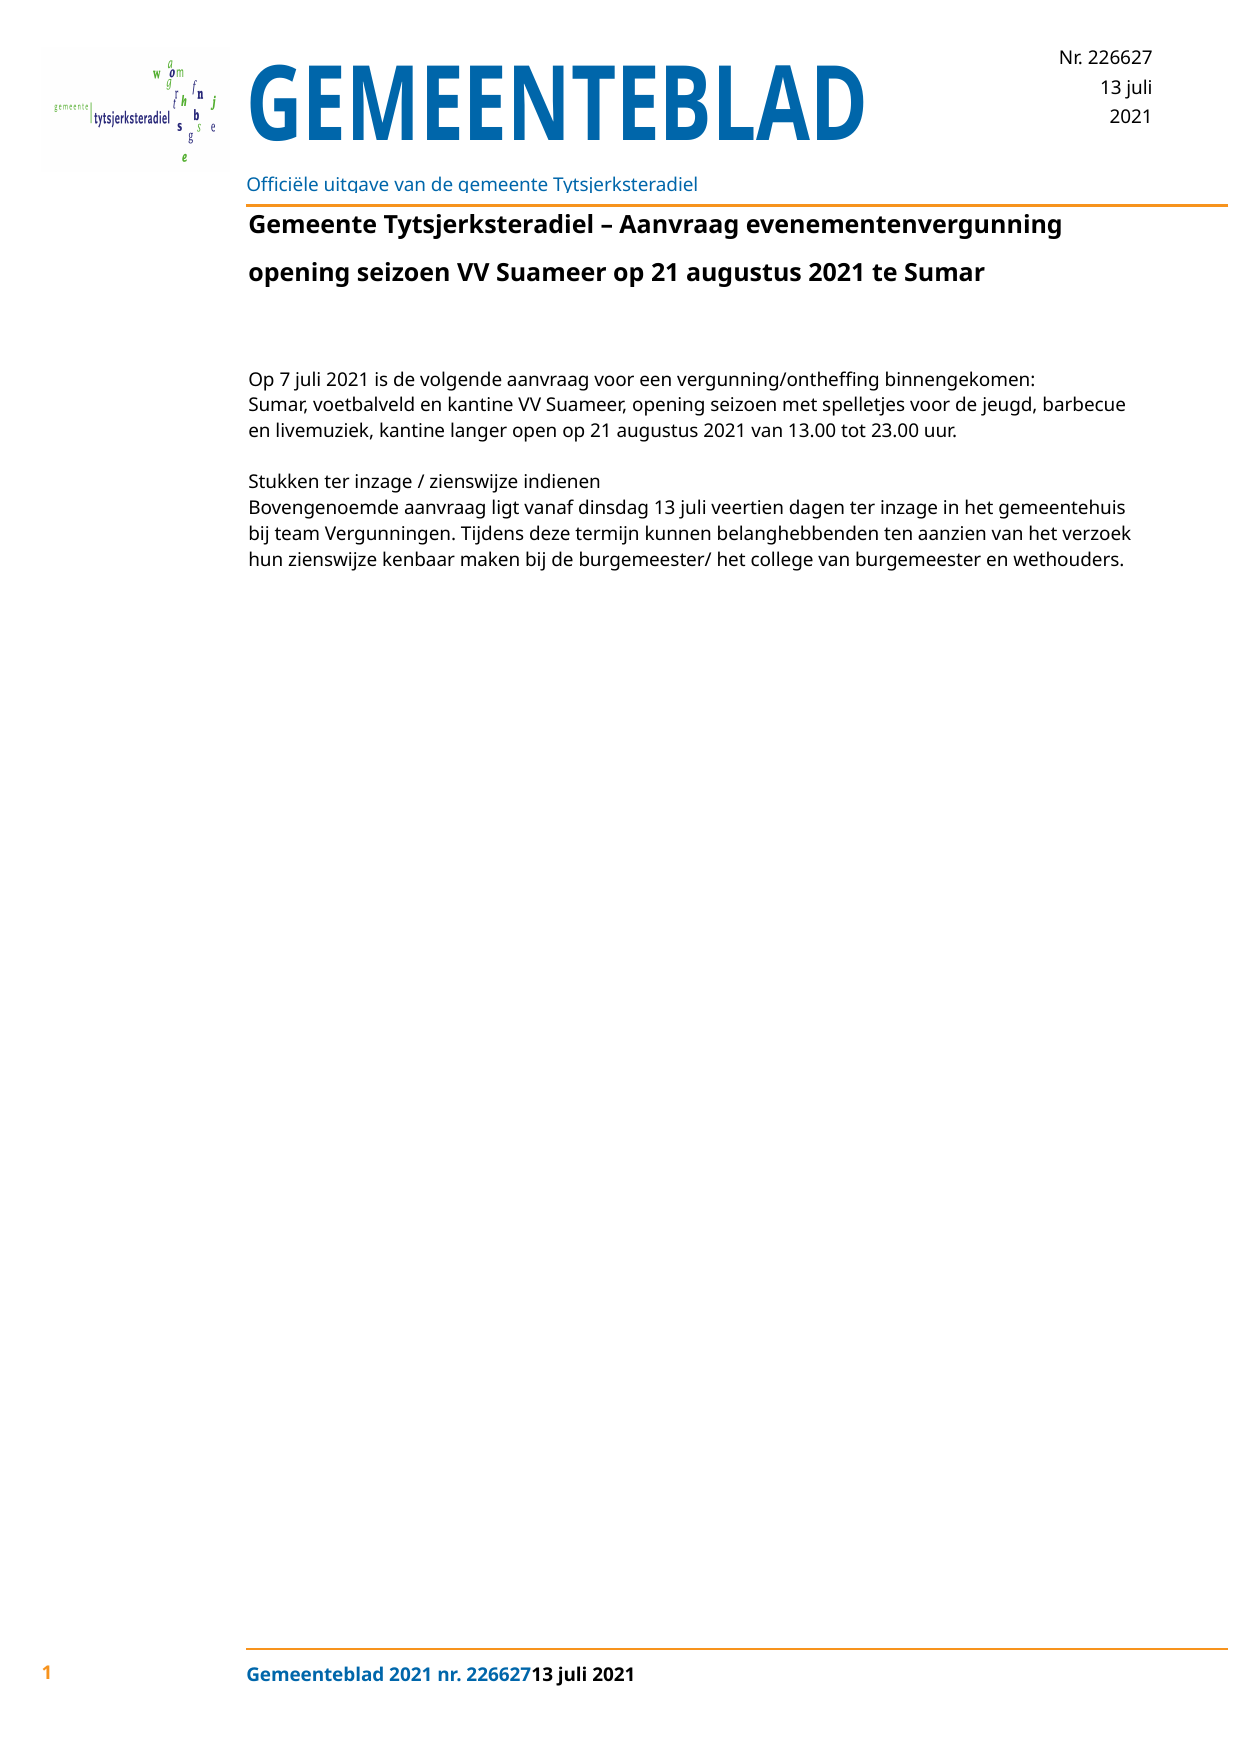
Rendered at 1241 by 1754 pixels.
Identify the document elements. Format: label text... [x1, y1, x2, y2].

text Gemeente Tytsjerksteradiel – Aanvraag evenementenvergunning opening seizoen VV Suameer op 21 augustus 2021 te Sumar [248, 207, 1152, 288]
picture [41, 47, 231, 172]
text Bovengenoemde aanvraag ligt vanaf dinsdag 13 juli veertien dagen ter inzage in het gemeentehuis bij team Vergunningen. Tijdens deze termijn kunnen belanghebbenden ten aanzien van het verzoek hun zienswijze kenbaar maken bij de burgemeester/ het college van burgemeester en wethouders. [248, 494, 1152, 572]
text Sumar, voetbalveld en kantine VV Suameer, opening seizoen met spelletjes voor de jeugd, barbecue en livemuziek, kantine langer open op 21 augustus 2021 van 13.00 tot 23.00 uur. [248, 391, 1152, 443]
text Op 7 juli 2021 is de volgende aanvraag voor een vergunning/ontheffing binnengekomen: [248, 366, 1152, 391]
text Stukken ter inzage / zienswijze indienen [248, 469, 1152, 494]
